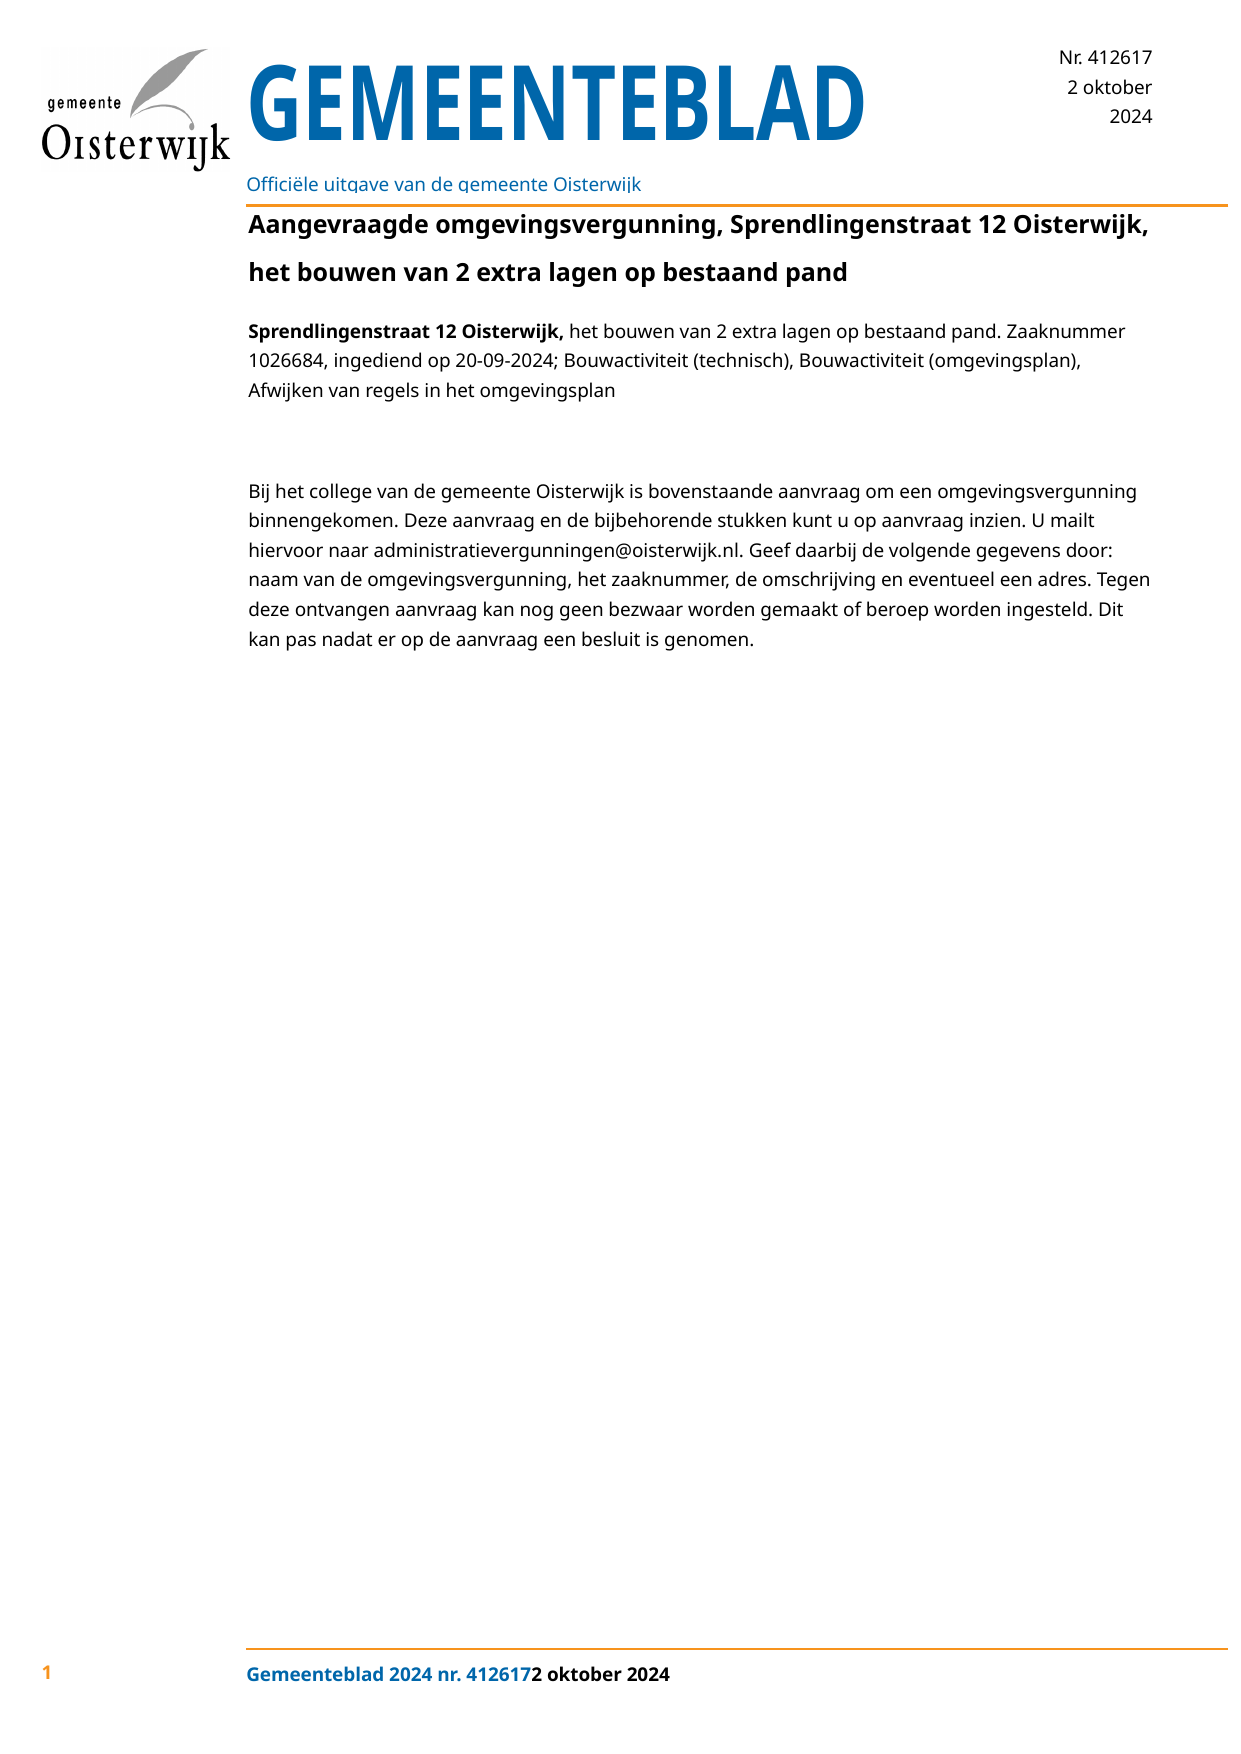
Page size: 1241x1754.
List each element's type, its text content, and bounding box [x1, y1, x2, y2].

picture [41, 47, 231, 172]
text Bij het college van de gemeente Oisterwijk is bovenstaande aanvraag om een omgevingsvergunning binnengekomen. Deze aanvraag en de bijbehorende stukken kunt u op aanvraag inzien. U mailt hiervoor naar administratievergunningen@oisterwijk.nl. Geef daarbij de volgende gegevens door: naam van de omgevingsvergunning, het zaaknummer, de omschrijving en eventueel een adres. Tegen deze ontvangen aanvraag kan nog geen bezwaar worden gemaakt of beroep worden ingesteld. Dit kan pas nadat er op de aanvraag een besluit is genomen. [248, 478, 1152, 652]
text Aangevraagde omgevingsvergunning, Sprendlingenstraat 12 Oisterwijk, het bouwen van 2 extra lagen op bestaand pand [248, 207, 1152, 288]
text Sprendlingenstraat 12 Oisterwijk, het bouwen van 2 extra lagen op bestaand pand. Zaaknummer 1026684, ingediend op 20-09-2024; Bouwactiviteit (technisch), Bouwactiviteit (omgevingsplan), Afwijken van regels in het omgevingsplan [248, 318, 1152, 403]
